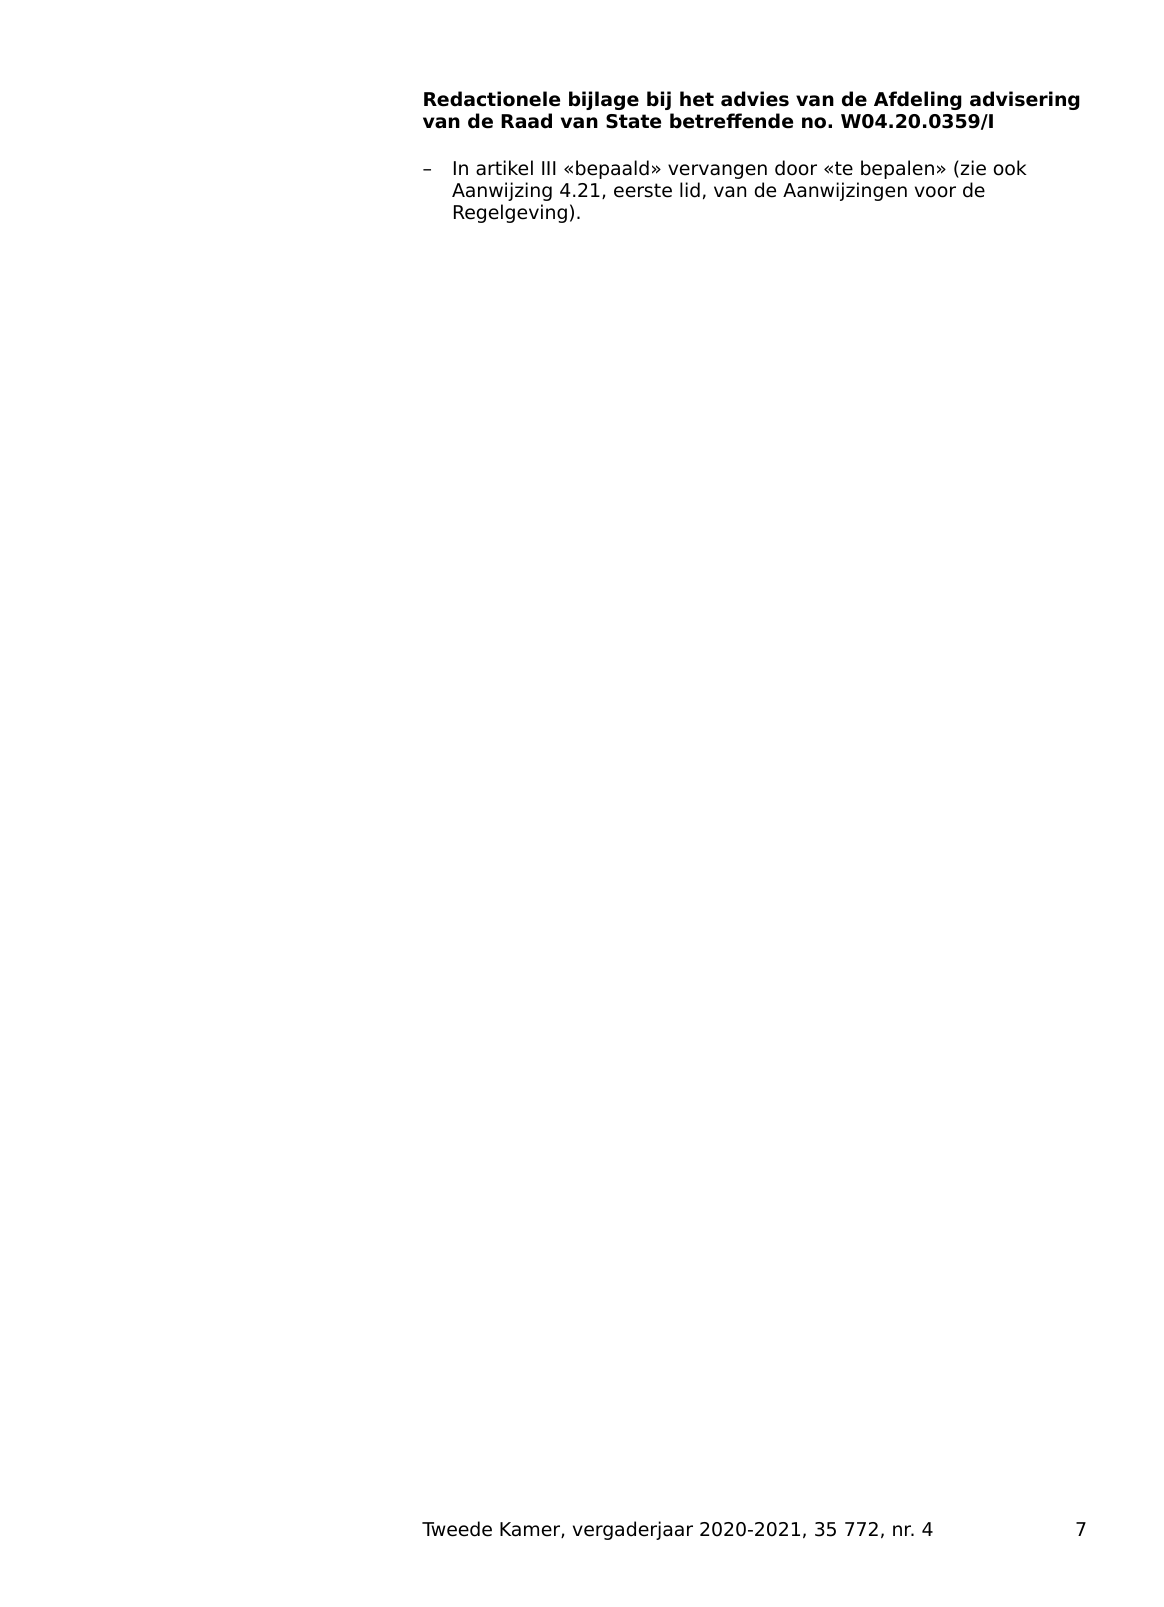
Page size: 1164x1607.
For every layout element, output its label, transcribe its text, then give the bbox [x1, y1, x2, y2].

subtitle Redactionele bijlage bij het advies van de Afdeling advisering van de Raad van State betreffende no. W04.20.0359/I [77, 89, 1087, 133]
text – In artikel III «bepaald» vervangen door «te bepalen» (zie ook Aanwijzing 4.21, eerste lid, van de Aanwijzingen voor de Regelgeving). [422, 158, 1087, 224]
